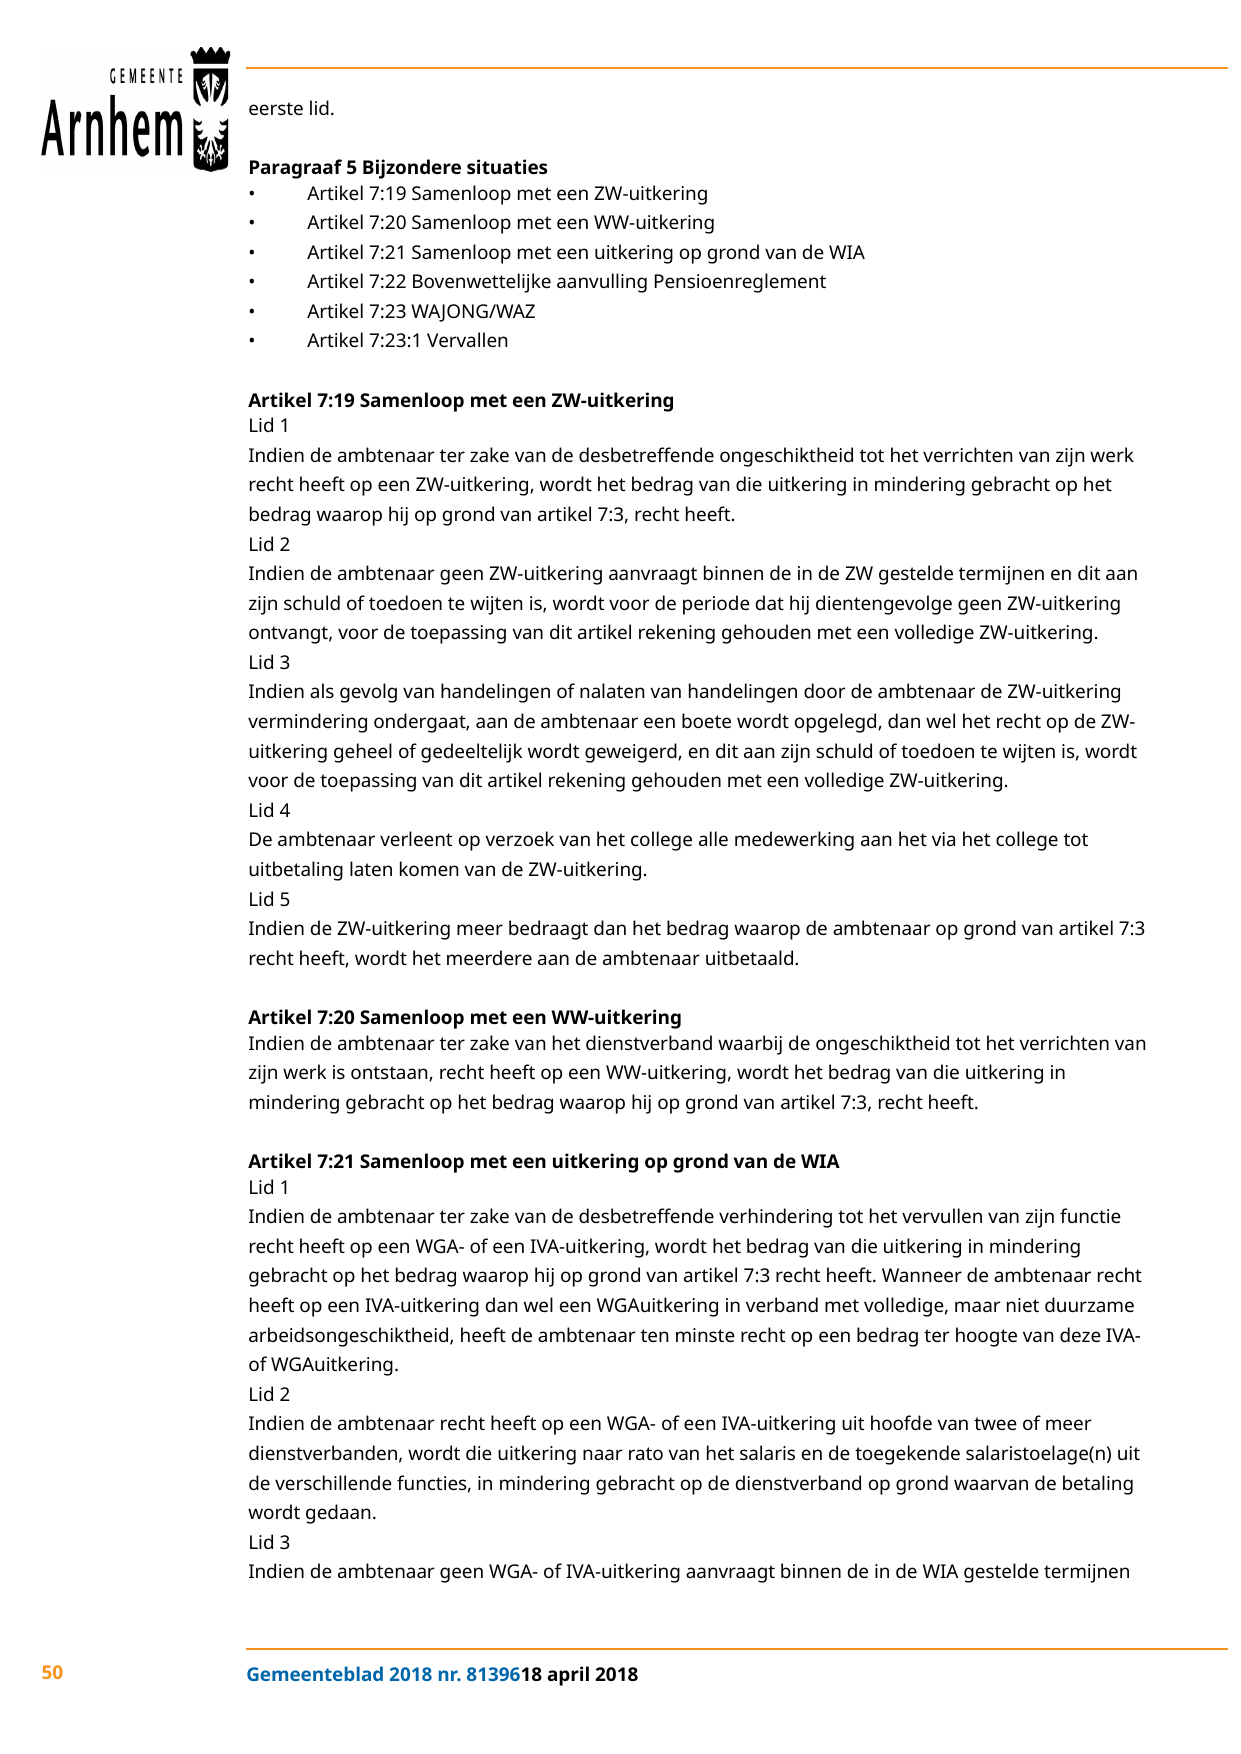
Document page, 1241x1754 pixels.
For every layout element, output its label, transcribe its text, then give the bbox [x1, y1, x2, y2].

text Artikel 7:21 Samenloop met een uitkering op grond van de WIA [248, 1148, 1152, 1174]
list Artikel 7:23:1 Vervallen [248, 328, 1152, 353]
text Lid 1 [248, 412, 1152, 438]
text Lid 4 [248, 797, 1152, 823]
text Lid 1 [248, 1174, 1152, 1200]
list Artikel 7:19 Samenloop met een ZW-uitkering [248, 180, 1152, 205]
text Indien de ambtenaar geen ZW-uitkering aanvraagt binnen de in de ZW gestelde termijnen en dit aan zijn schuld of toedoen te wijten is, wordt voor de periode dat hij dientengevolge geen ZW-uitkering ontvangt, voor de toepassing van dit artikel rekening gehouden met een volledige ZW-uitkering. [248, 560, 1152, 645]
picture [41, 47, 231, 172]
list Artikel 7:23 WAJONG/WAZ [248, 298, 1152, 324]
text Lid 5 [248, 886, 1152, 912]
text Lid 2 [248, 1381, 1152, 1407]
text Indien de ambtenaar recht heeft op een WGA- of een IVA-uitkering uit hoofde van twee of meer dienstverbanden, wordt die uitkering naar rato van het salaris en de toegekende salaristoelage(n) uit de verschillende functies, in mindering gebracht op de dienstverband op grond waarvan de betaling wordt gedaan. [248, 1411, 1152, 1525]
text De ambtenaar verleent op verzoek van het college alle medewerking aan het via het college tot uitbetaling laten komen van de ZW-uitkering. [248, 827, 1152, 882]
text Lid 2 [248, 531, 1152, 557]
text Indien de ambtenaar ter zake van de desbetreffende verhindering tot het vervullen van zijn functie recht heeft op een WGA- of een IVA-uitkering, wordt het bedrag van die uitkering in mindering gebracht op het bedrag waarop hij op grond van artikel 7:3 recht heeft. Wanneer de ambtenaar recht heeft op een IVA-uitkering dan wel een WGAuitkering in verband met volledige, maar niet duurzame arbeidsongeschiktheid, heeft de ambtenaar ten minste recht op een bedrag ter hoogte van deze IVA- of WGAuitkering. [248, 1203, 1152, 1377]
list Artikel 7:20 Samenloop met een WW-uitkering [248, 209, 1152, 235]
text Artikel 7:19 Samenloop met een ZW-uitkering [248, 387, 1152, 412]
text eerste lid. [248, 95, 1152, 121]
text Paragraaf 5 Bijzondere situaties [248, 154, 1152, 180]
list Artikel 7:22 Bovenwettelijke aanvulling Pensioenreglement [248, 268, 1152, 294]
text Indien als gevolg van handelingen of nalaten van handelingen door de ambtenaar de ZW-uitkering vermindering ondergaat, aan de ambtenaar een boete wordt opgelegd, dan wel het recht op de ZW-uitkering geheel of gedeeltelijk wordt geweigerd, en dit aan zijn schuld of toedoen te wijten is, wordt voor de toepassing van dit artikel rekening gehouden met een volledige ZW-uitkering. [248, 679, 1152, 793]
text Lid 3 [248, 649, 1152, 675]
text Artikel 7:20 Samenloop met een WW-uitkering [248, 1004, 1152, 1030]
list Artikel 7:21 Samenloop met een uitkering op grond van de WIA [248, 239, 1152, 264]
text Indien de ambtenaar ter zake van de desbetreffende ongeschiktheid tot het verrichten van zijn werk recht heeft op een ZW-uitkering, wordt het bedrag van die uitkering in mindering gebracht op het bedrag waarop hij op grond van artikel 7:3, recht heeft. [248, 442, 1152, 527]
text Indien de ambtenaar geen WGA- of IVA-uitkering aanvraagt binnen de in de WIA gestelde termijnen [248, 1558, 1152, 1584]
text Lid 3 [248, 1529, 1152, 1555]
text Indien de ambtenaar ter zake van het dienstverband waarbij de ongeschiktheid tot het verrichten van zijn werk is ontstaan, recht heeft op een WW-uitkering, wordt het bedrag van die uitkering in mindering gebracht op het bedrag waarop hij op grond van artikel 7:3, recht heeft. [248, 1030, 1152, 1115]
text Indien de ZW-uitkering meer bedraagt dan het bedrag waarop de ambtenaar op grond van artikel 7:3 recht heeft, wordt het meerdere aan de ambtenaar uitbetaald. [248, 915, 1152, 971]
